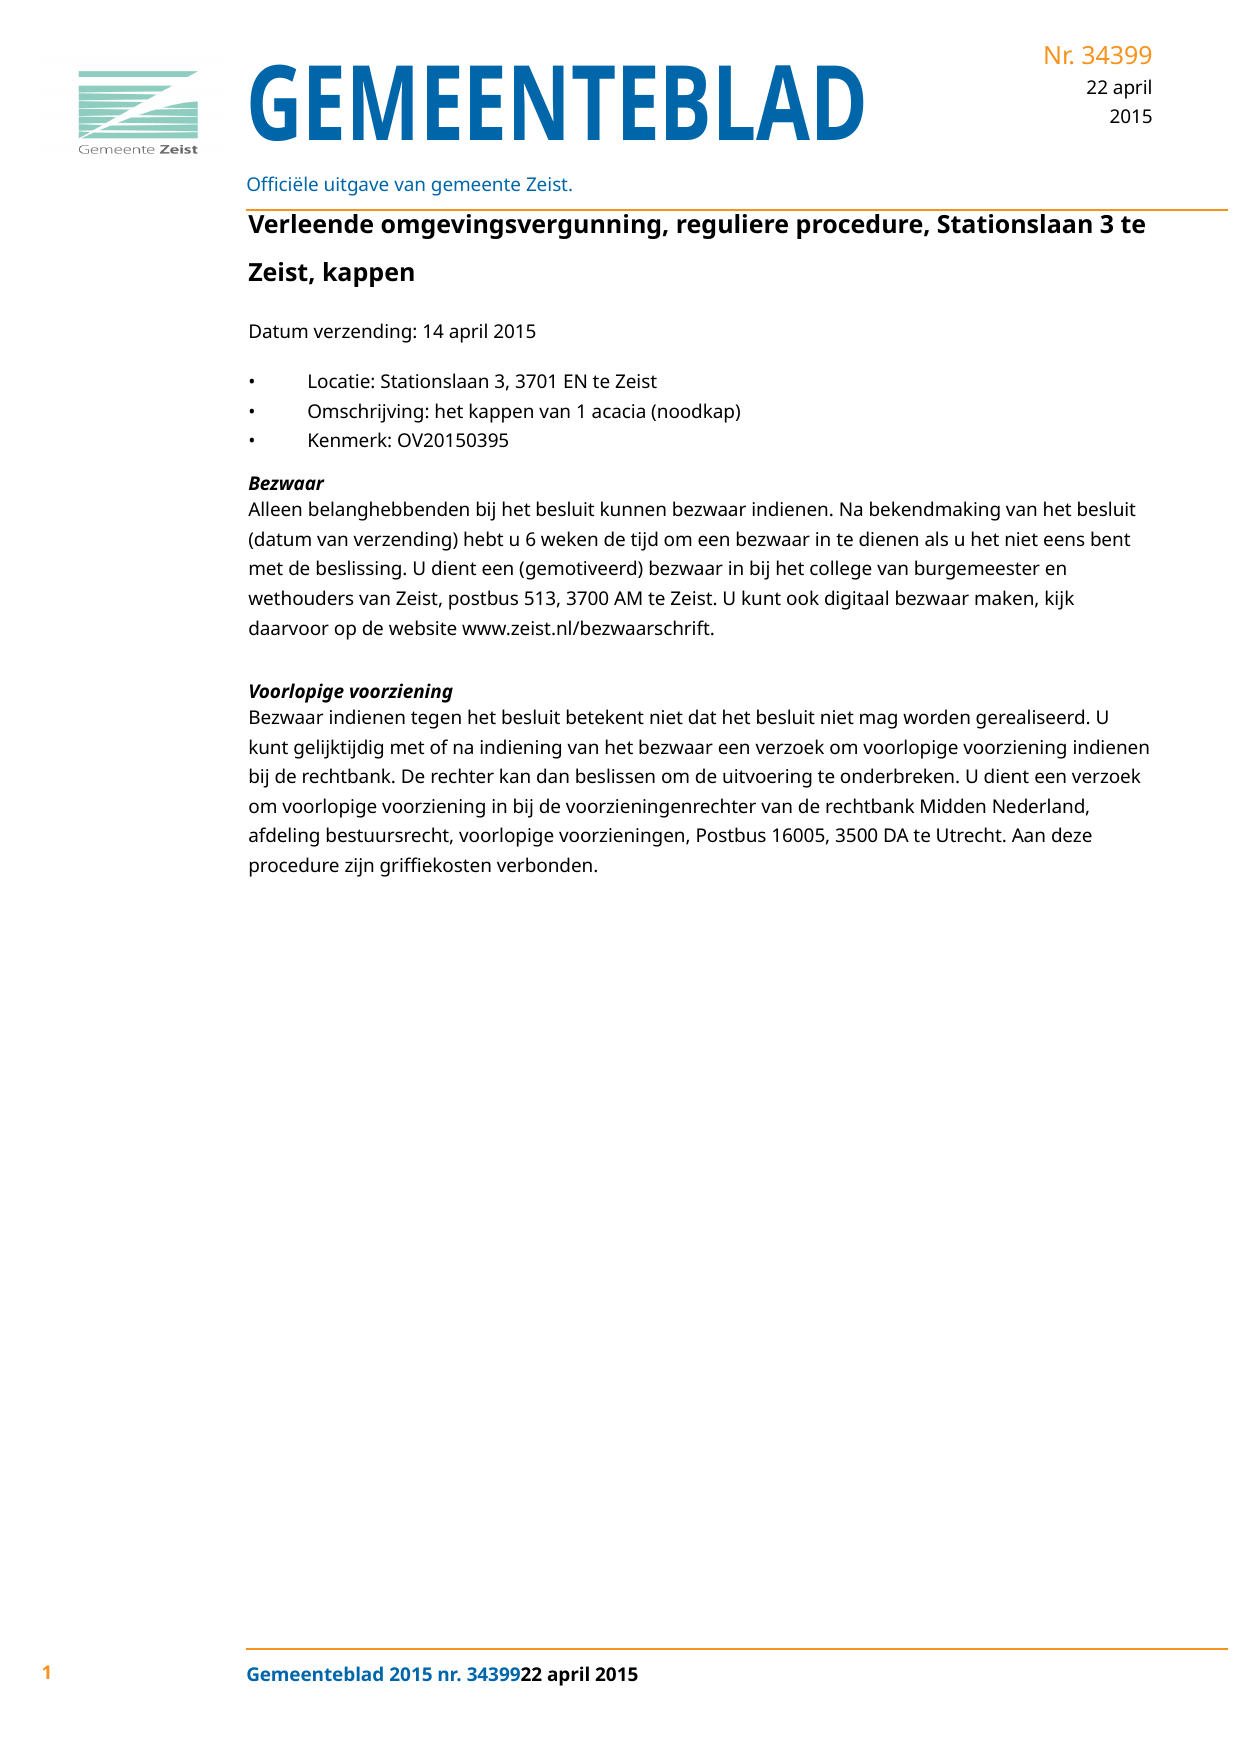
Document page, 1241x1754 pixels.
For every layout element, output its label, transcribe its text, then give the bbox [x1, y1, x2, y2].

text Verleende omgevingsvergunning, reguliere procedure, Stationslaan 3 te Zeist, kappen [248, 211, 1152, 288]
list Locatie: Stationslaan 3, 3701 EN te Zeist [248, 368, 1152, 394]
list Kenmerk: OV20150395 [248, 427, 1152, 453]
text Bezwaar [248, 471, 1152, 496]
text Alleen belanghebbenden bij het besluit kunnen bezwaar indienen. Na bekendmaking van het besluit (datum van verzending) hebt u 6 weken de tijd om een bezwaar in te dienen als u het niet eens bent met de beslissing. U dient een (gemotiveerd) bezwaar in bij het college van burgemeester en wethouders van Zeist, postbus 513, 3700 AM te Zeist. U kunt ook digitaal bezwaar maken, kijk daarvoor op de website www.zeist.nl/bezwaarschrift. [248, 496, 1152, 640]
text Bezwaar indienen tegen het besluit betekent niet dat het besluit niet mag worden gerealiseerd. U kunt gelijktijdig met of na indiening van het bezwaar een verzoek om voorlopige voorziening indienen bij de rechtbank. De rechter kan dan beslissen om de uitvoering te onderbreken. U dient een verzoek om voorlopige voorziening in bij de voorzieningenrechter van de rechtbank Midden Nederland, afdeling bestuursrecht, voorlopige voorzieningen, Postbus 16005, 3500 DA te Utrecht. Aan deze procedure zijn griffiekosten verbonden. [248, 704, 1152, 878]
text Voorlopige voorziening [248, 679, 1152, 704]
list Omschrijving: het kappen van 1 acacia (noodkap) [248, 398, 1152, 424]
text Datum verzending: 14 april 2015 [248, 318, 1152, 344]
picture [41, 47, 231, 172]
